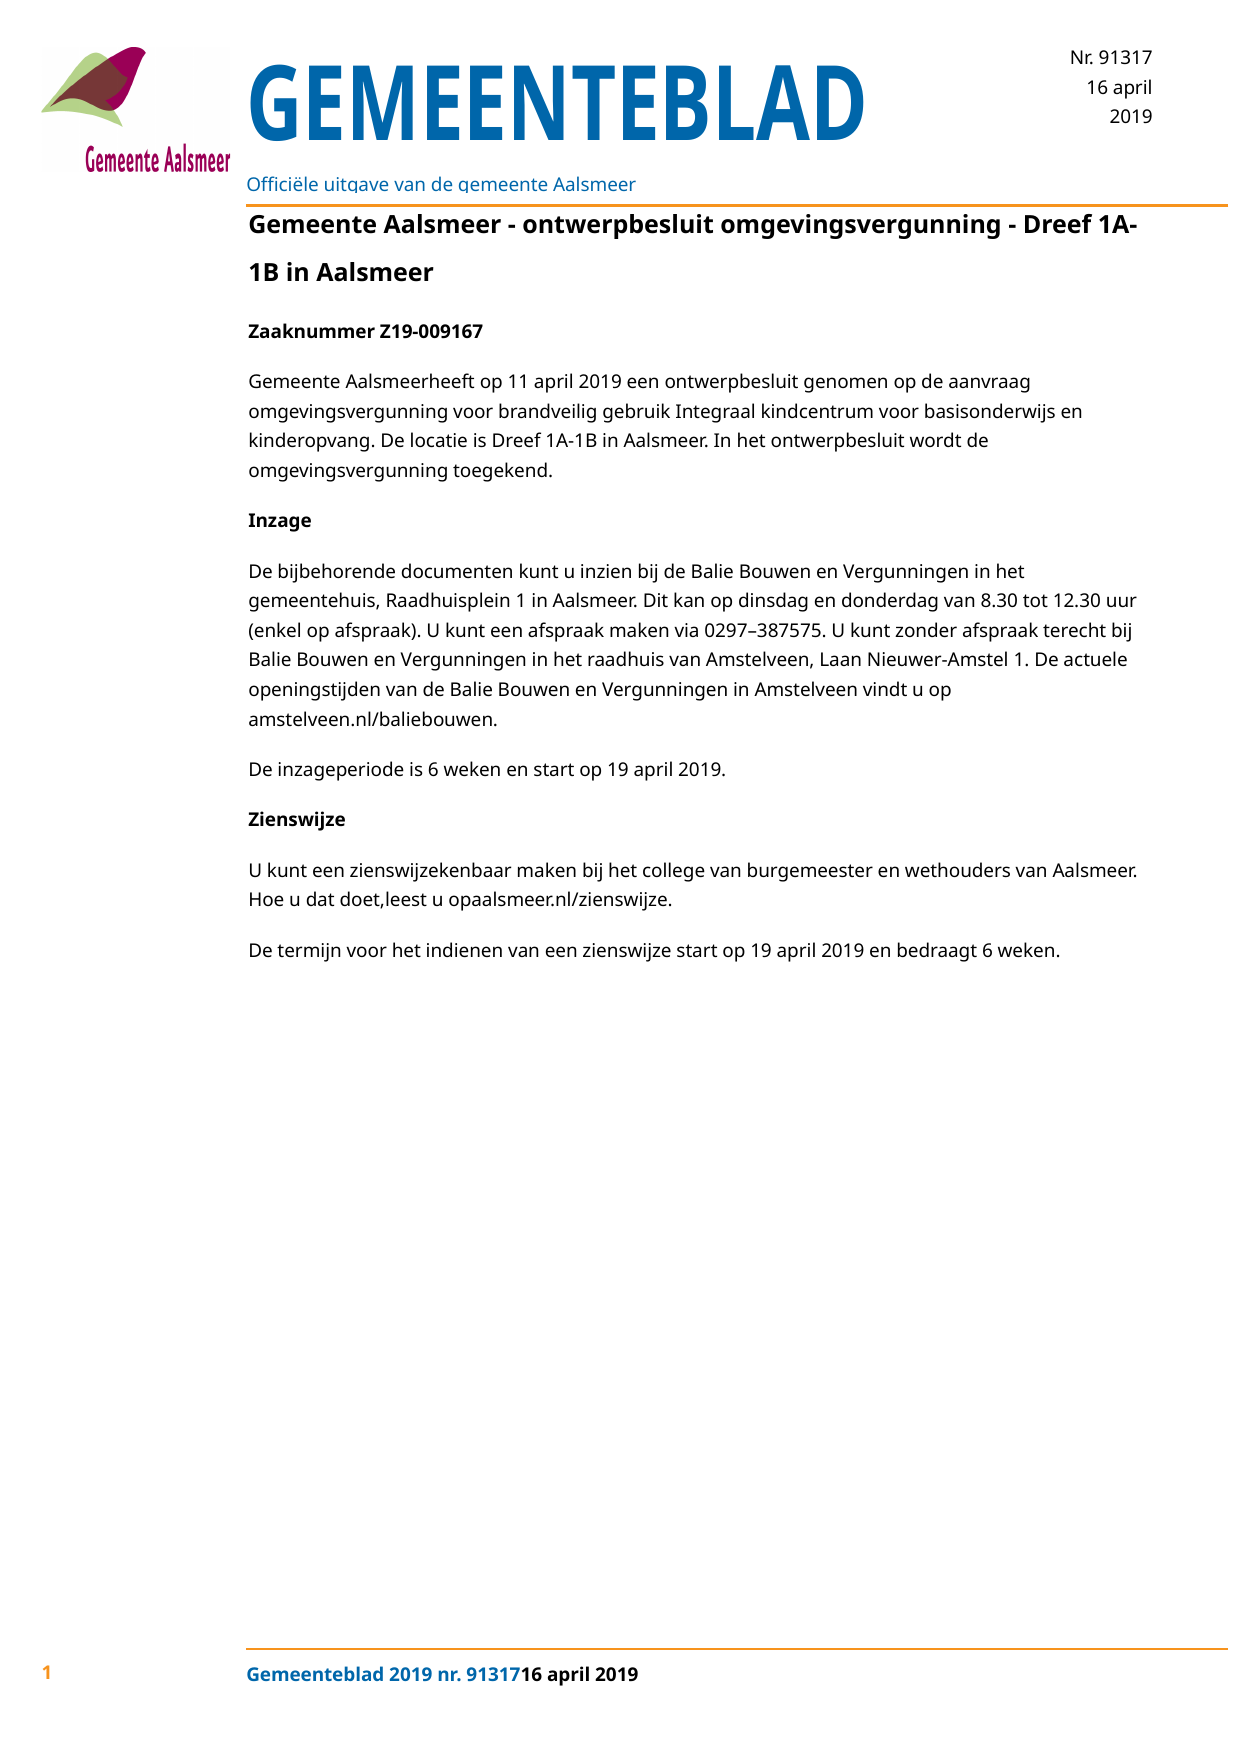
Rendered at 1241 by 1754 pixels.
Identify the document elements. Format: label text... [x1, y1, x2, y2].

picture [41, 47, 231, 172]
text Zaaknummer Z19-009167 [248, 318, 1152, 344]
text Inzage [248, 507, 1152, 533]
text Zienswijze [248, 807, 1152, 832]
text U kunt een zienswijzekenbaar maken bij het college van burgemeester en wethouders van Aalsmeer. Hoe u dat doet,leest u opaalsmeer.nl/zienswijze. [248, 857, 1152, 912]
text Gemeente Aalsmeer - ontwerpbesluit omgevingsvergunning - Dreef 1A-1B in Aalsmeer [248, 207, 1152, 288]
text De termijn voor het indienen van een zienswijze start op 19 april 2019 en bedraagt 6 weken. [248, 937, 1152, 963]
text De inzageperiode is 6 weken en start op 19 april 2019. [248, 756, 1152, 782]
text Gemeente Aalsmeerheeft op 11 april 2019 een ontwerpbesluit genomen op de aanvraag omgevingsvergunning voor brandveilig gebruik Integraal kindcentrum voor basisonderwijs en kinderopvang. De locatie is Dreef 1A-1B in Aalsmeer. In het ontwerpbesluit wordt de omgevingsvergunning toegekend. [248, 368, 1152, 483]
text De bijbehorende documenten kunt u inzien bij de Balie Bouwen en Vergunningen in het gemeentehuis, Raadhuisplein 1 in Aalsmeer. Dit kan op dinsdag en donderdag van 8.30 tot 12.30 uur (enkel op afspraak). U kunt een afspraak maken via 0297–387575. U kunt zonder afspraak terecht bij Balie Bouwen en Vergunningen in het raadhuis van Amstelveen, Laan Nieuwer-Amstel 1. De actuele openingstijden van de Balie Bouwen en Vergunningen in Amstelveen vindt u op amstelveen.nl/baliebouwen. [248, 558, 1152, 732]
